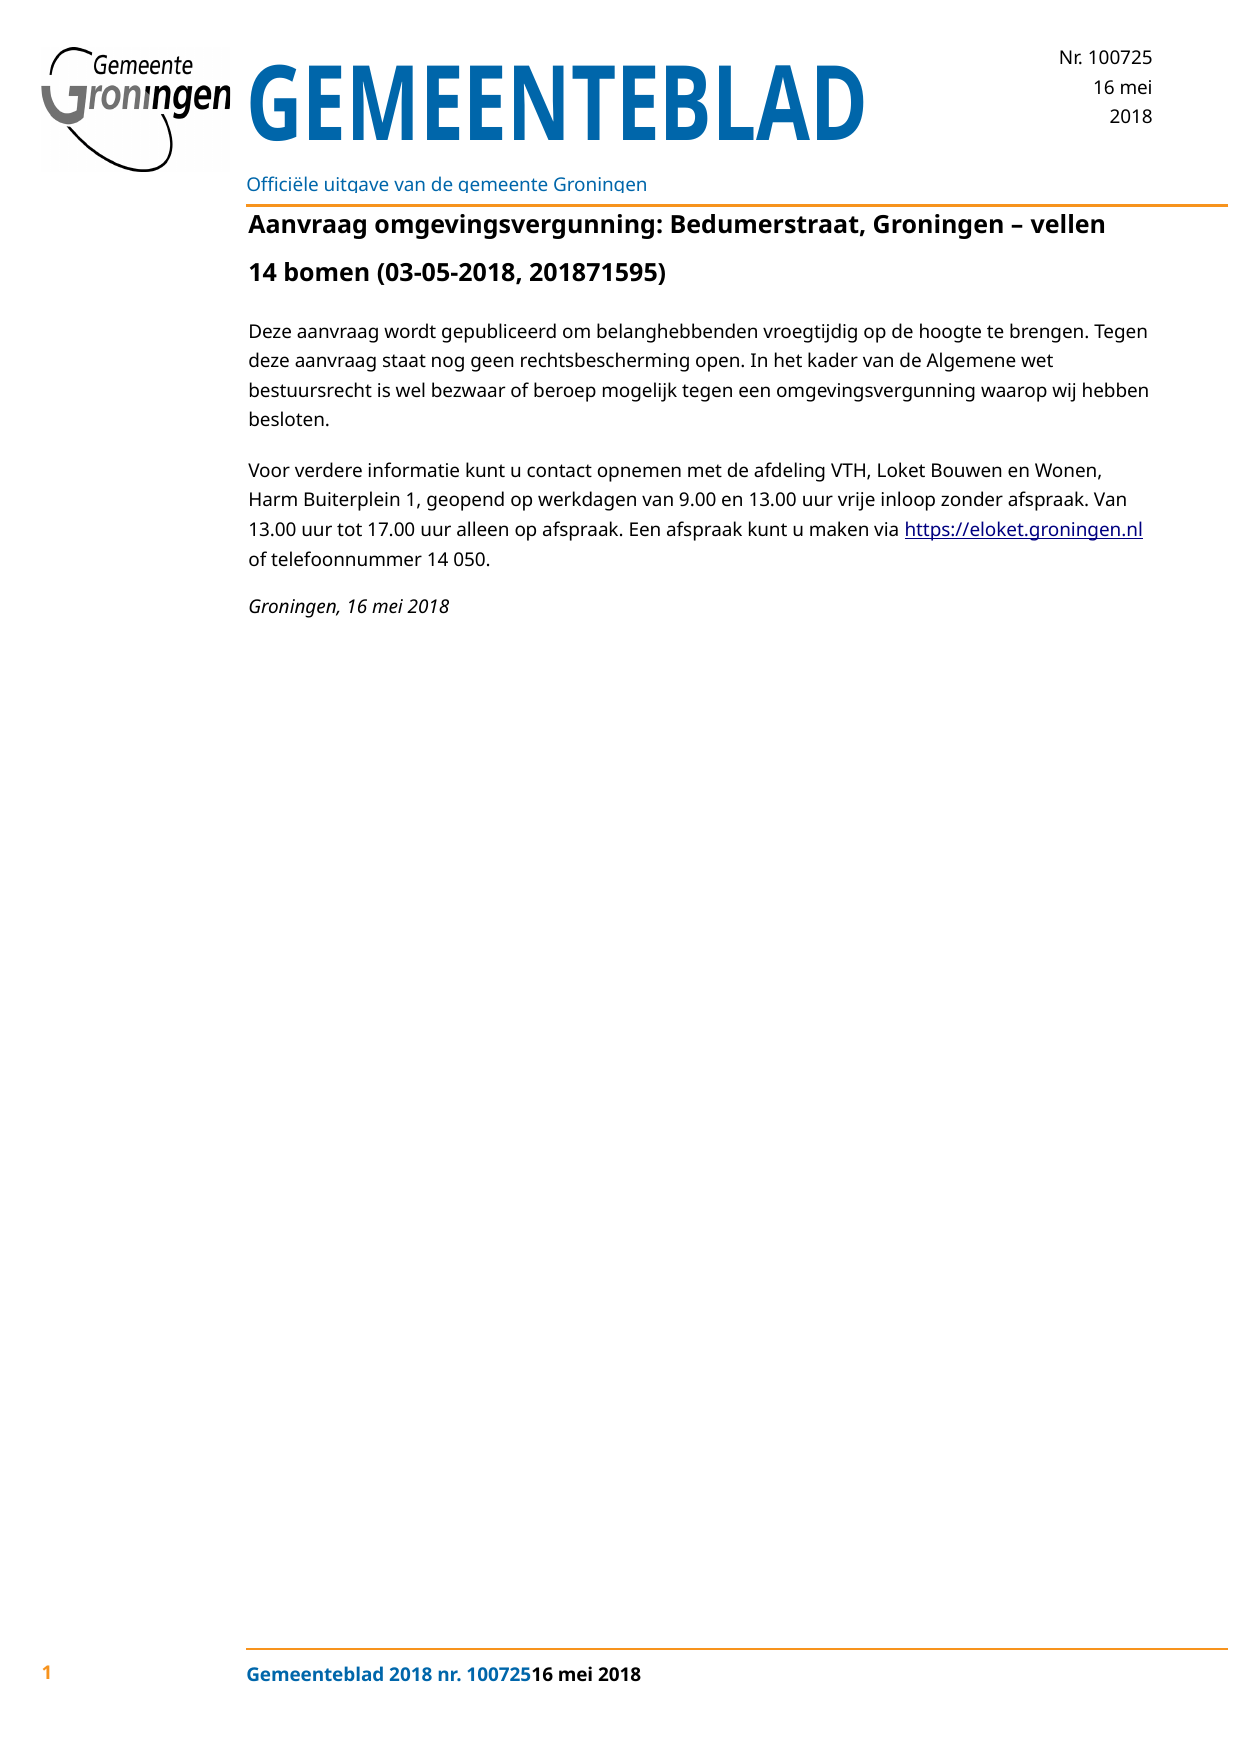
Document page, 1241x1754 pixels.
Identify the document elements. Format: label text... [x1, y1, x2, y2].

text Aanvraag omgevingsvergunning: Bedumerstraat, Groningen – vellen 14 bomen (03-05-2018, 201871595) [248, 207, 1152, 288]
text Groningen, 16 mei 2018 [248, 594, 1152, 619]
text Deze aanvraag wordt gepubliceerd om belanghebbenden vroegtijdig op de hoogte te brengen. Tegen deze aanvraag staat nog geen rechtsbescherming open. In het kader van de Algemene wet bestuursrecht is wel bezwaar of beroep mogelijk tegen een omgevingsvergunning waarop wij hebben besloten. [248, 318, 1152, 432]
text Voor verdere informatie kunt u contact opnemen met de afdeling VTH, Loket Bouwen en Wonen, Harm Buiterplein 1, geopend op werkdagen van 9.00 en 13.00 uur vrije inloop zonder afspraak. Van 13.00 uur tot 17.00 uur alleen op afspraak. Een afspraak kunt u maken via https://eloket.groningen.nl of telefoonnummer 14 050. [248, 457, 1152, 572]
picture [41, 47, 231, 172]
